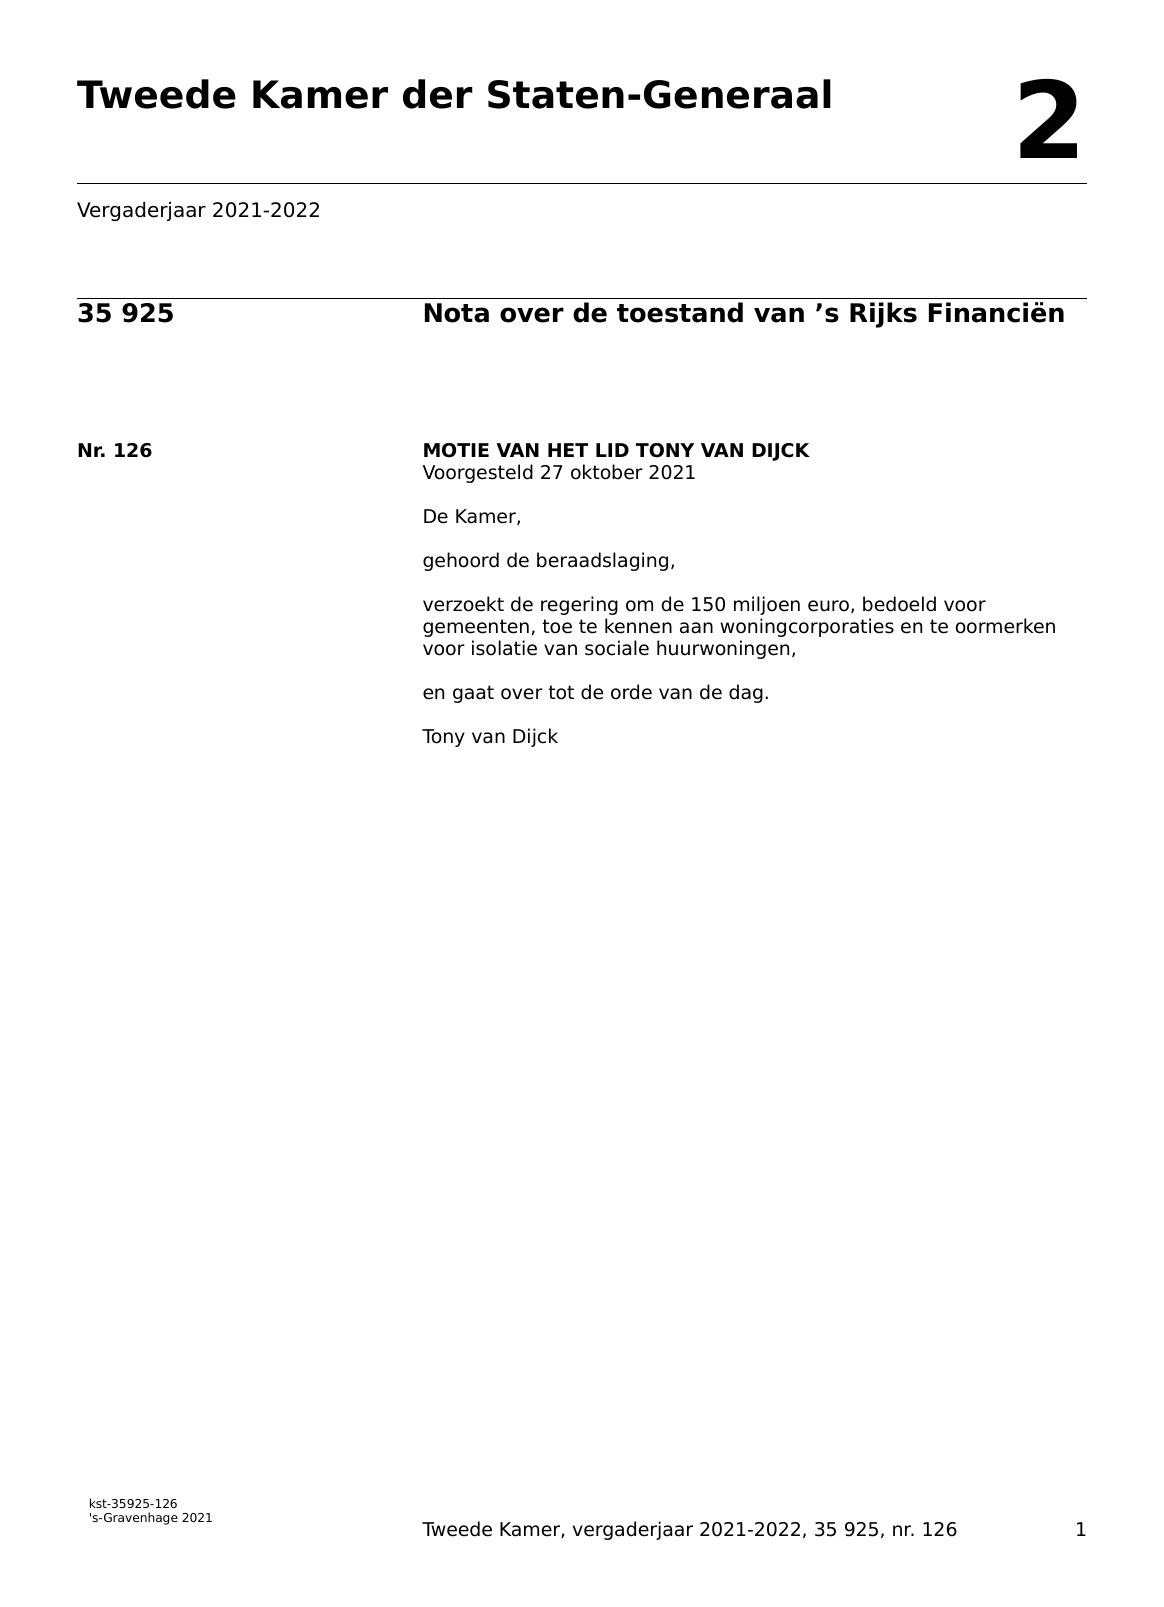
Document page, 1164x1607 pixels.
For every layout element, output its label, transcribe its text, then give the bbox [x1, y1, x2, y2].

text en gaat over tot de orde van de dag. [422, 682, 1087, 704]
text Voorgesteld 27 oktober 2021 [422, 462, 1087, 484]
text 's-Gravenhage 2021 [88, 1511, 323, 1525]
subtitle 35 925 Nota over de toestand van ’s Rijks Financiën [77, 299, 1087, 329]
text kst-35925-126 [88, 1497, 323, 1511]
text De Kamer, [422, 506, 1087, 528]
subtitle Nr. 126 MOTIE VAN HET LID TONY VAN DIJCK [77, 440, 1087, 462]
table_cell Vergaderjaar 2021-2022 [77, 184, 1087, 298]
text verzoekt de regering om de 150 miljoen euro, bedoeld voor gemeenten, toe te kennen aan woningcorporaties en te oormerken voor isolatie van sociale huurwoningen, [422, 594, 1087, 660]
table_header Tweede Kamer der Staten-Generaal [77, 59, 886, 183]
text gehoord de beraadslaging, [422, 550, 1087, 572]
table_header 2 [886, 59, 1087, 183]
text Tony van Dijck [422, 726, 1087, 748]
